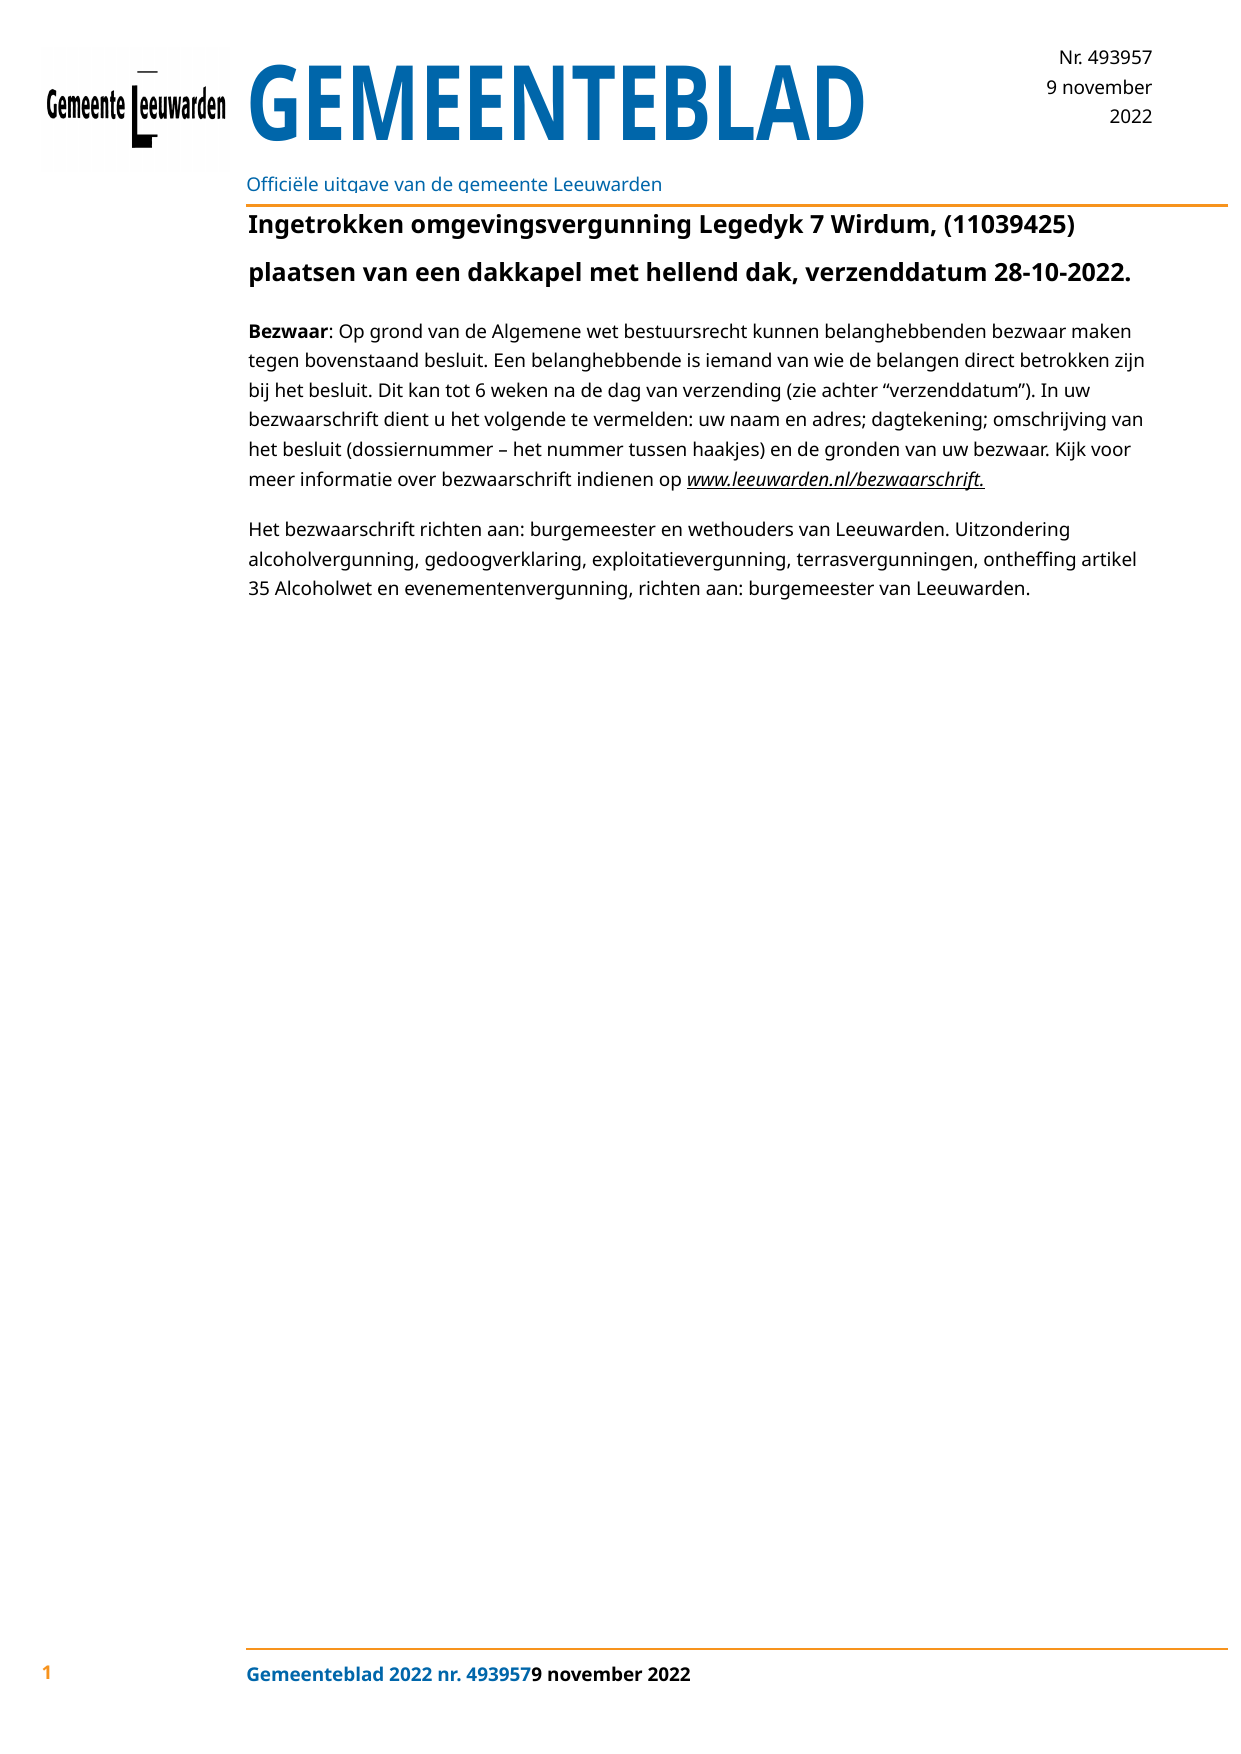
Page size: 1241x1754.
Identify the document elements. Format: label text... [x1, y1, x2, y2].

picture [41, 47, 231, 172]
text Het bezwaarschrift richten aan: burgemeester en wethouders van Leeuwarden. Uitzondering alcoholvergunning, gedoogverklaring, exploitatievergunning, terrasvergunningen, ontheffing artikel 35 Alcoholwet en evenementenvergunning, richten aan: burgemeester van Leeuwarden. [248, 516, 1152, 601]
text Bezwaar: Op grond van de Algemene wet bestuursrecht kunnen belanghebbenden bezwaar maken tegen bovenstaand besluit. Een belanghebbende is iemand van wie de belangen direct betrokken zijn bij het besluit. Dit kan tot 6 weken na de dag van verzending (zie achter “verzenddatum”). In uw bezwaarschrift dient u het volgende te vermelden: uw naam en adres; dagtekening; omschrijving van het besluit (dossiernummer – het nummer tussen haakjes) en de gronden van uw bezwaar. Kijk voor meer informatie over bezwaarschrift indienen op www.leeuwarden.nl/bezwaarschrift. [248, 318, 1152, 492]
text Ingetrokken omgevingsvergunning Legedyk 7 Wirdum, (11039425) plaatsen van een dakkapel met hellend dak, verzenddatum 28-10-2022. [248, 207, 1152, 288]
